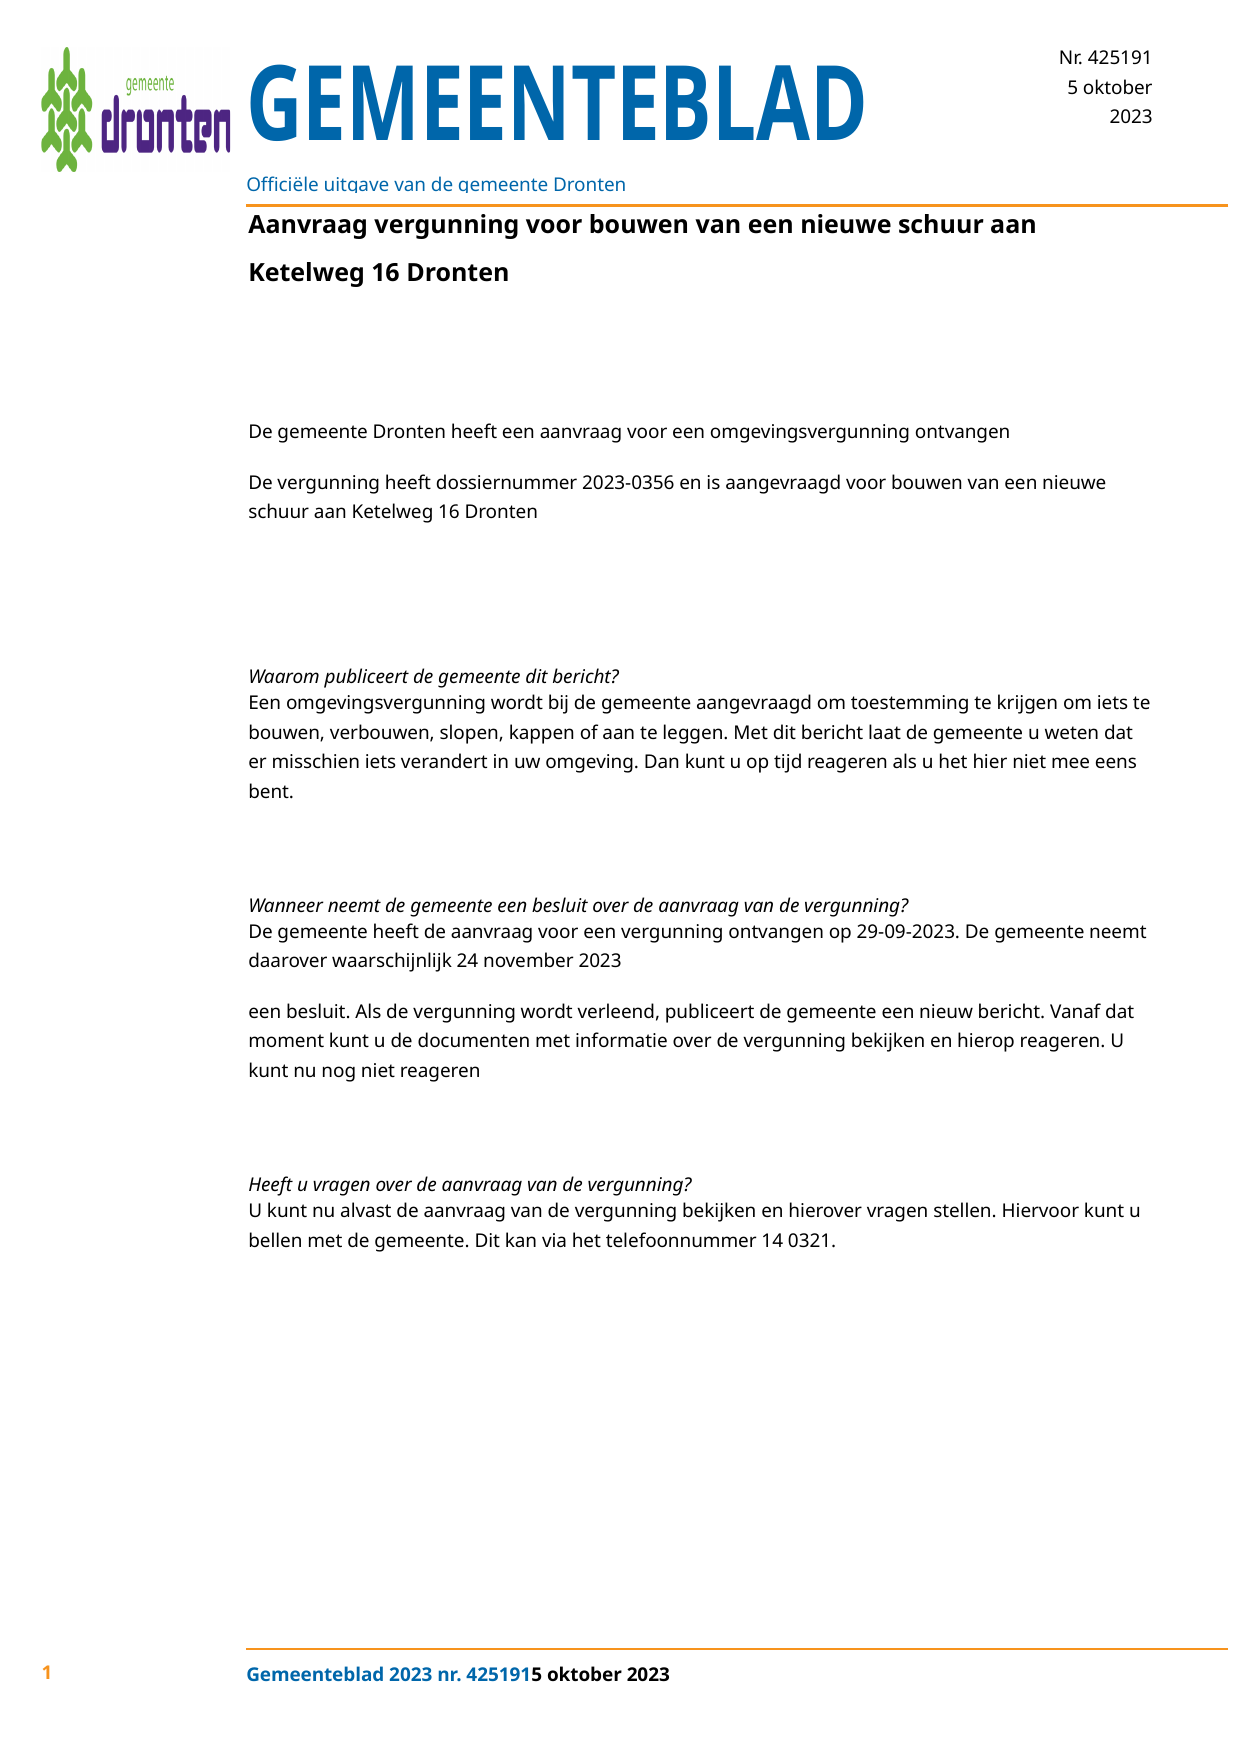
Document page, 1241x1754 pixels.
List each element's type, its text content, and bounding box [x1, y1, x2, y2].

text Aanvraag vergunning voor bouwen van een nieuwe schuur aan Ketelweg 16 Dronten [248, 207, 1152, 288]
text U kunt nu alvast de aanvraag van de vergunning bekijken en hierover vragen stellen. Hiervoor kunt u bellen met de gemeente. Dit kan via het telefoonnummer 14 0321. [248, 1197, 1152, 1253]
text De gemeente Dronten heeft een aanvraag voor een omgevingsvergunning ontvangen [248, 419, 1152, 444]
text een besluit. Als de vergunning wordt verleend, publiceert de gemeente een nieuw bericht. Vanaf dat moment kunt u de documenten met informatie over de vergunning bekijken en hierop reageren. U kunt nu nog niet reageren [248, 998, 1152, 1083]
picture [41, 47, 231, 172]
text Wanneer neemt de gemeente een besluit over de aanvraag van de vergunning? [248, 892, 1152, 918]
text Een omgevingsvergunning wordt bij de gemeente aangevraagd om toestemming te krijgen om iets te bouwen, verbouwen, slopen, kappen of aan te leggen. Met dit bericht laat de gemeente u weten dat er misschien iets verandert in uw omgeving. Dan kunt u op tijd reageren als u het hier niet mee eens bent. [248, 689, 1152, 804]
text De vergunning heeft dossiernummer 2023-0356 en is aangevraagd voor bouwen van een nieuwe schuur aan Ketelweg 16 Dronten [248, 469, 1152, 524]
text Waarom publiceert de gemeente dit bericht? [248, 663, 1152, 689]
text Heeft u vragen over de aanvraag van de vergunning? [248, 1172, 1152, 1197]
text De gemeente heeft de aanvraag voor een vergunning ontvangen op 29-09-2023. De gemeente neemt daarover waarschijnlijk 24 november 2023 [248, 918, 1152, 973]
